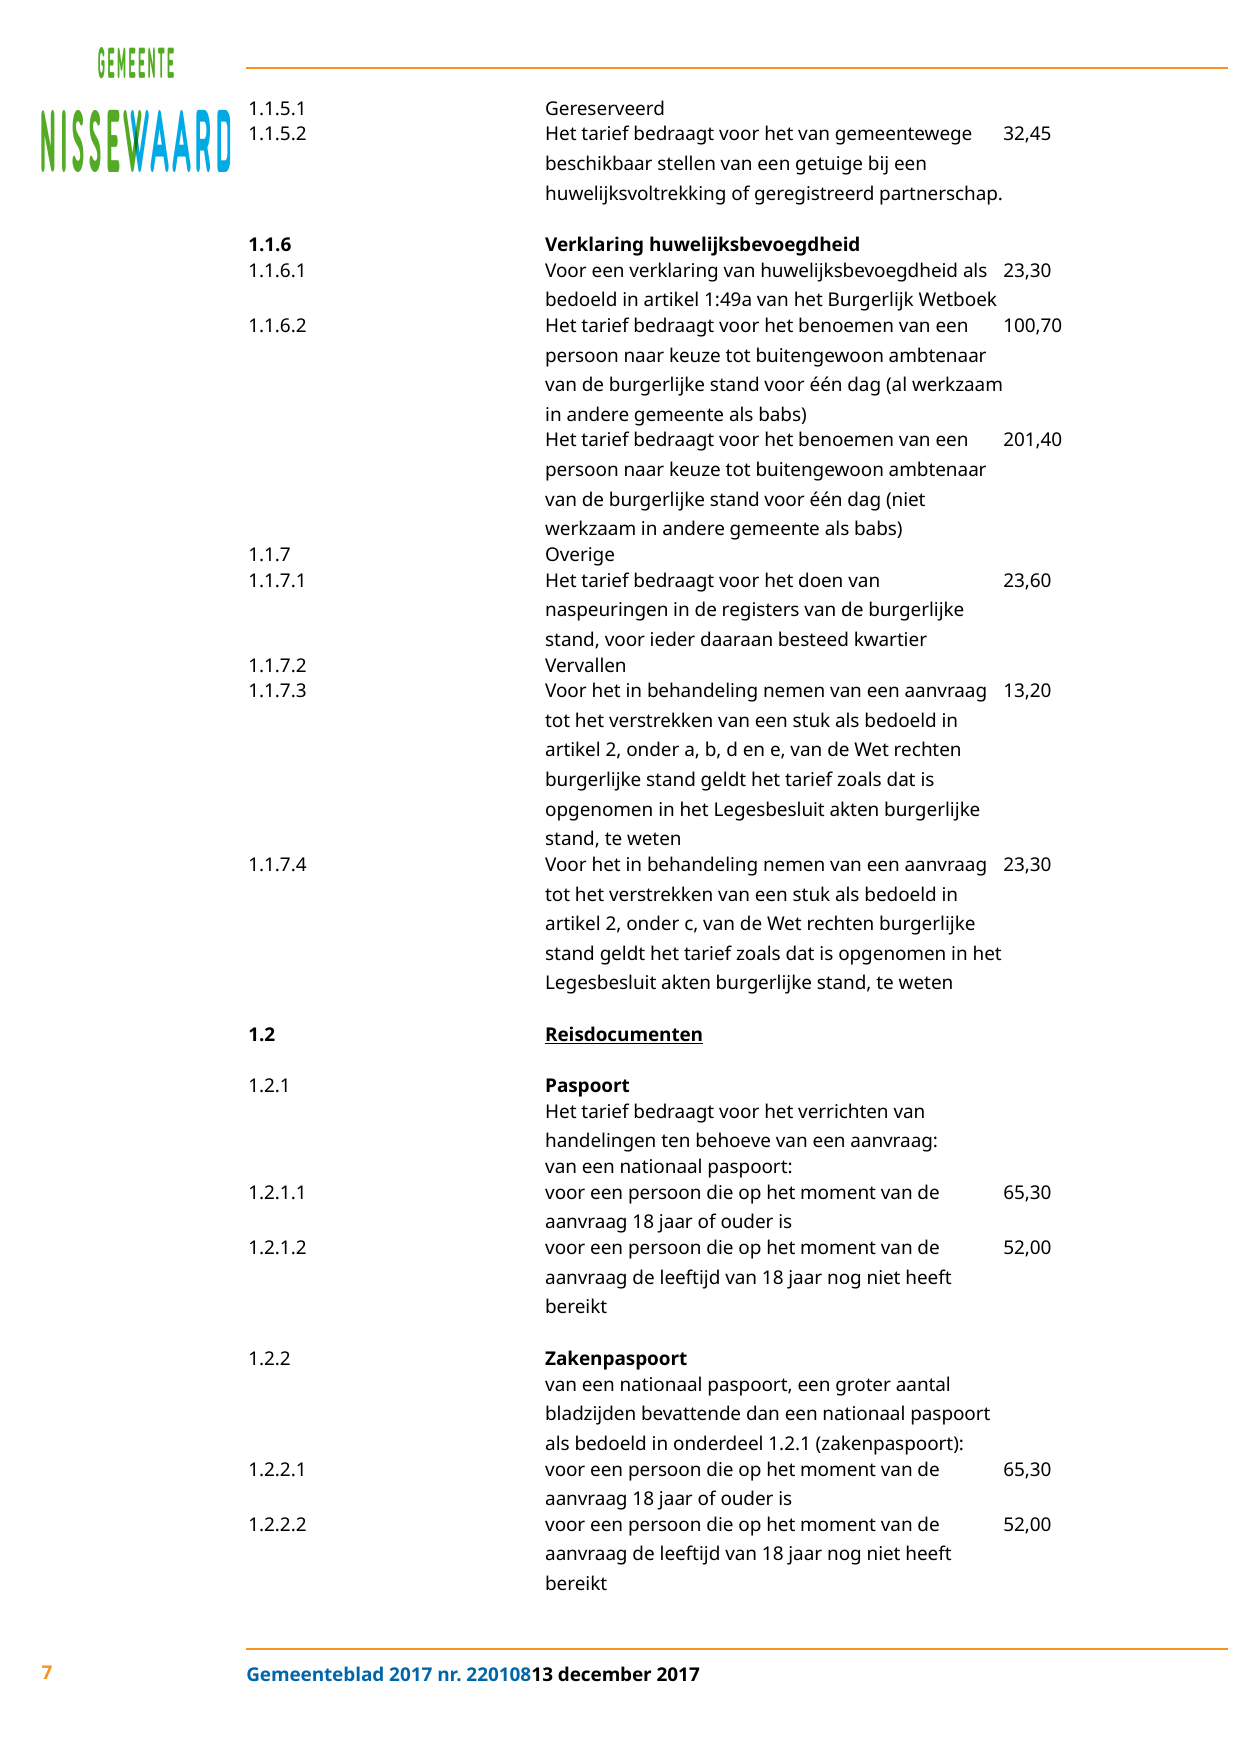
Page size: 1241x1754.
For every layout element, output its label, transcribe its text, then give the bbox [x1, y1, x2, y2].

table_cell 23,60 [1003, 567, 1152, 652]
table_cell [396, 567, 545, 652]
table_cell [396, 1179, 545, 1234]
table_cell 23,30 [1003, 257, 1152, 312]
table_cell [396, 541, 545, 567]
picture [154, 157, 165, 172]
table_cell [396, 678, 545, 851]
table_cell van een nationaal paspoort, een groter aantal bladzijden bevattende dan een nationaal paspoort als bedoeld in onderdeel 1.2.1 (zakenpaspoort): [545, 1371, 1003, 1456]
table_cell Het tarief bedraagt voor het benoemen van een persoon naar keuze tot buitengewoon ambtenaar van de burgerlijke stand voor één dag (niet werkzaam in andere gemeente als babs) [545, 427, 1003, 541]
table_cell [1003, 1073, 1152, 1098]
table_cell Overige [545, 541, 1003, 567]
table_cell [248, 1154, 396, 1179]
table_cell [1003, 1345, 1152, 1371]
table_cell van een nationaal paspoort: [545, 1154, 1003, 1179]
table_cell [545, 205, 1003, 231]
table_cell [545, 1047, 1003, 1072]
table_cell 65,30 [1003, 1456, 1152, 1511]
table_cell Zakenpaspoort [545, 1345, 1003, 1371]
table_cell [248, 1319, 396, 1345]
table_cell [1003, 1154, 1152, 1179]
table_cell [396, 995, 545, 1021]
table_cell [396, 95, 545, 121]
table_cell [396, 1319, 545, 1345]
table_cell 1.1.6.1 [248, 257, 396, 312]
table_cell [1003, 231, 1152, 257]
table_cell Voor een verklaring van huwelijksbevoegdheid als bedoeld in artikel 1:49a van het Burgerlijk Wetboek [545, 257, 1003, 312]
table_cell [396, 851, 545, 995]
table_cell 1.2.2 [248, 1345, 396, 1371]
table_cell [396, 121, 545, 205]
table_cell [396, 205, 545, 231]
table_cell [1003, 95, 1152, 121]
table_cell 100,70 [1003, 312, 1152, 427]
table_cell 52,00 [1003, 1235, 1152, 1319]
table_cell Het tarief bedraagt voor het benoemen van een persoon naar keuze tot buitengewoon ambtenaar van de burgerlijke stand voor één dag (al werkzaam in andere gemeente als babs) [545, 312, 1003, 427]
picture [176, 157, 187, 172]
table_cell [1003, 205, 1152, 231]
table_cell [1003, 1047, 1152, 1072]
picture [222, 122, 227, 160]
table_cell [1003, 1319, 1152, 1345]
table_cell 1.1.6.2 [248, 312, 396, 427]
table_cell Vervallen [545, 652, 1003, 677]
table_cell Het tarief bedraagt voor het doen van naspeuringen in de registers van de burgerlijke stand, voor ieder daaraan besteed kwartier [545, 567, 1003, 652]
table_cell Gereserveerd [545, 95, 1003, 121]
table_cell Voor het in behandeling nemen van een aanvraag tot het verstrekken van een stuk als bedoeld in artikel 2, onder a, b, d en e, van de Wet rechten burgerlijke stand geldt het tarief zoals dat is opgenomen in het Legesbesluit akten burgerlijke stand, te weten [545, 678, 1003, 851]
table_cell [248, 995, 396, 1021]
table_cell voor een persoon die op het moment van de aanvraag de leeftijd van 18 jaar nog niet heeft bereikt [545, 1511, 1003, 1596]
table_cell [396, 1021, 545, 1047]
table_cell 23,30 [1003, 851, 1152, 995]
table_cell 201,40 [1003, 427, 1152, 541]
table_cell [396, 257, 545, 312]
table_cell [396, 1235, 545, 1319]
table_cell Het tarief bedraagt voor het verrichten van handelingen ten behoeve van een aanvraag: [545, 1098, 1003, 1153]
table_cell 1.1.5.1 [248, 95, 396, 121]
table_cell 1.1.6 [248, 231, 396, 257]
table_cell 1.1.7 [248, 541, 396, 567]
table_cell [396, 1345, 545, 1371]
table_cell [396, 427, 545, 541]
table_cell Reisdocumenten [545, 1021, 1003, 1047]
table_cell 32,45 [1003, 121, 1152, 205]
table_cell 1.2.1.2 [248, 1235, 396, 1319]
table_cell 1.1.7.1 [248, 567, 396, 652]
picture [201, 122, 206, 138]
table_cell 52,00 [1003, 1511, 1152, 1596]
table_cell [396, 231, 545, 257]
table_cell [1003, 1098, 1152, 1153]
table_cell [396, 1511, 545, 1596]
table_cell voor een persoon die op het moment van de aanvraag de leeftijd van 18 jaar nog niet heeft bereikt [545, 1235, 1003, 1319]
table_cell [545, 1319, 1003, 1345]
table_cell 1.2.1.1 [248, 1179, 396, 1234]
picture [200, 151, 206, 172]
table_cell [396, 652, 545, 677]
table_cell [1003, 652, 1152, 677]
table_cell Voor het in behandeling nemen van een aanvraag tot het verstrekken van een stuk als bedoeld in artikel 2, onder c, van de Wet rechten burgerlijke stand geldt het tarief zoals dat is opgenomen in het Legesbesluit akten burgerlijke stand, te weten [545, 851, 1003, 995]
table_cell Verklaring huwelijksbevoegdheid [545, 231, 1003, 257]
table_cell [396, 1154, 545, 1179]
table_cell [396, 1456, 545, 1511]
table_cell 1.1.5.2 [248, 121, 396, 205]
table_cell 1.2.2.1 [248, 1456, 396, 1511]
table_cell 1.2.2.2 [248, 1511, 396, 1596]
table_cell [248, 205, 396, 231]
table_cell [248, 1371, 396, 1456]
table_cell [1003, 541, 1152, 567]
table_cell [1003, 1371, 1152, 1456]
picture [41, 47, 231, 172]
table_cell Paspoort [545, 1073, 1003, 1098]
table_cell 65,30 [1003, 1179, 1152, 1234]
table_cell [1003, 995, 1152, 1021]
table_cell 1.2 [248, 1021, 396, 1047]
table_cell 1.1.7.3 [248, 678, 396, 851]
table_cell [248, 427, 396, 541]
table_cell voor een persoon die op het moment van de aanvraag 18 jaar of ouder is [545, 1456, 1003, 1511]
table_cell 1.1.7.2 [248, 652, 396, 677]
table_cell [396, 1073, 545, 1098]
table_cell 13,20 [1003, 678, 1152, 851]
table_cell 1.2.1 [248, 1073, 396, 1098]
table_cell [1003, 1021, 1152, 1047]
table_cell 1.1.7.4 [248, 851, 396, 995]
table_cell [396, 1098, 545, 1153]
table_cell [396, 1047, 545, 1072]
table_cell [248, 1098, 396, 1153]
table_cell [396, 1371, 545, 1456]
table_cell [248, 1047, 396, 1072]
table_cell [396, 312, 545, 427]
table_cell Het tarief bedraagt voor het van gemeentewege beschikbaar stellen van een getuige bij een huwelijksvoltrekking of geregistreerd partnerschap. [545, 121, 1003, 205]
table_cell voor een persoon die op het moment van de aanvraag 18 jaar of ouder is [545, 1179, 1003, 1234]
table_cell [545, 995, 1003, 1021]
